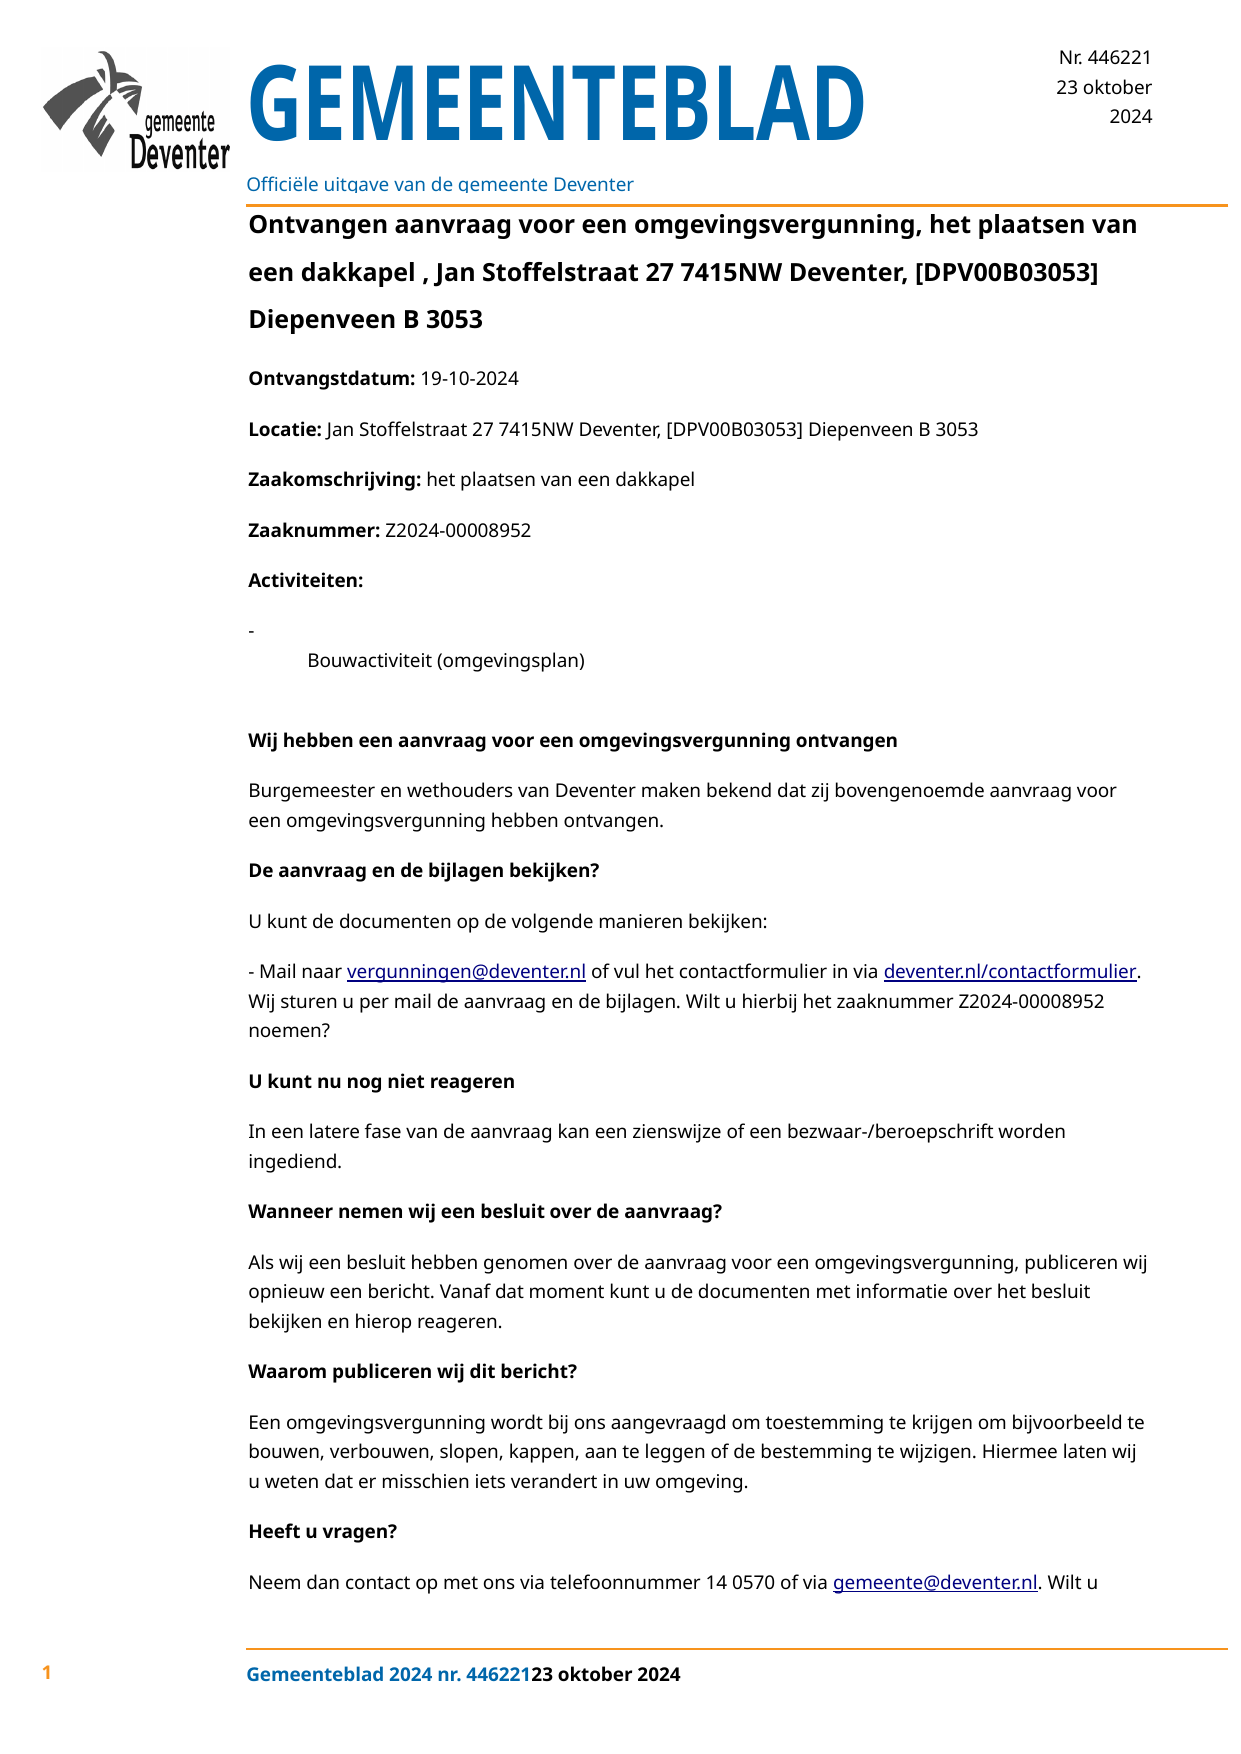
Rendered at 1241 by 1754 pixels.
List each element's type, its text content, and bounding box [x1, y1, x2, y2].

text Een omgevingsvergunning wordt bij ons aangevraagd om toestemming te krijgen om bijvoorbeeld te bouwen, verbouwen, slopen, kappen, aan te leggen of de bestemming te wijzigen. Hiermee laten wij u weten dat er misschien iets verandert in uw omgeving. [248, 1409, 1152, 1494]
list Bouwactiviteit (omgevingsplan) [248, 647, 1152, 673]
text Activiteiten: [248, 567, 1152, 593]
text Neem dan contact op met ons via telefoonnummer 14 0570 of via gemeente@deventer.nl. Wilt u [248, 1569, 1152, 1594]
text Zaakomschrijving: het plaatsen van een dakkapel [248, 466, 1152, 492]
text U kunt de documenten op de volgende manieren bekijken: [248, 908, 1152, 934]
text Burgemeester en wethouders van Deventer maken bekend dat zij bovengenoemde aanvraag voor een omgevingsvergunning hebben ontvangen. [248, 778, 1152, 833]
picture [41, 47, 231, 172]
text Ontvangstdatum: 19-10-2024 [248, 366, 1152, 391]
text Zaaknummer: Z2024-00008952 [248, 517, 1152, 542]
text Waarom publiceren wij dit bericht? [248, 1358, 1152, 1384]
text Wij hebben een aanvraag voor een omgevingsvergunning ontvangen [248, 727, 1152, 753]
text In een latere fase van de aanvraag kan een zienswijze of een bezwaar-/beroepschrift worden ingediend. [248, 1118, 1152, 1174]
text Ontvangen aanvraag voor een omgevingsvergunning, het plaatsen van een dakkapel , Jan Stoffelstraat 27 7415NW Deventer, [DPV00B03053] Diepenveen B 3053 [248, 207, 1152, 336]
text U kunt nu nog niet reageren [248, 1068, 1152, 1094]
text Heeft u vragen? [248, 1518, 1152, 1544]
text Als wij een besluit hebben genomen over de aanvraag voor een omgevingsvergunning, publiceren wij opnieuw een bericht. Vanaf dat moment kunt u de documenten met informatie over het besluit bekijken en hierop reageren. [248, 1249, 1152, 1334]
text - Mail naar vergunningen@deventer.nl of vul het contactformulier in via deventer.nl/contactformulier. Wij sturen u per mail de aanvraag en de bijlagen. Wilt u hierbij het zaaknummer Z2024-00008952 noemen? [248, 958, 1152, 1043]
text Wanneer nemen wij een besluit over de aanvraag? [248, 1198, 1152, 1224]
text Locatie: Jan Stoffelstraat 27 7415NW Deventer, [DPV00B03053] Diepenveen B 3053 [248, 416, 1152, 442]
text De aanvraag en de bijlagen bekijken? [248, 858, 1152, 883]
